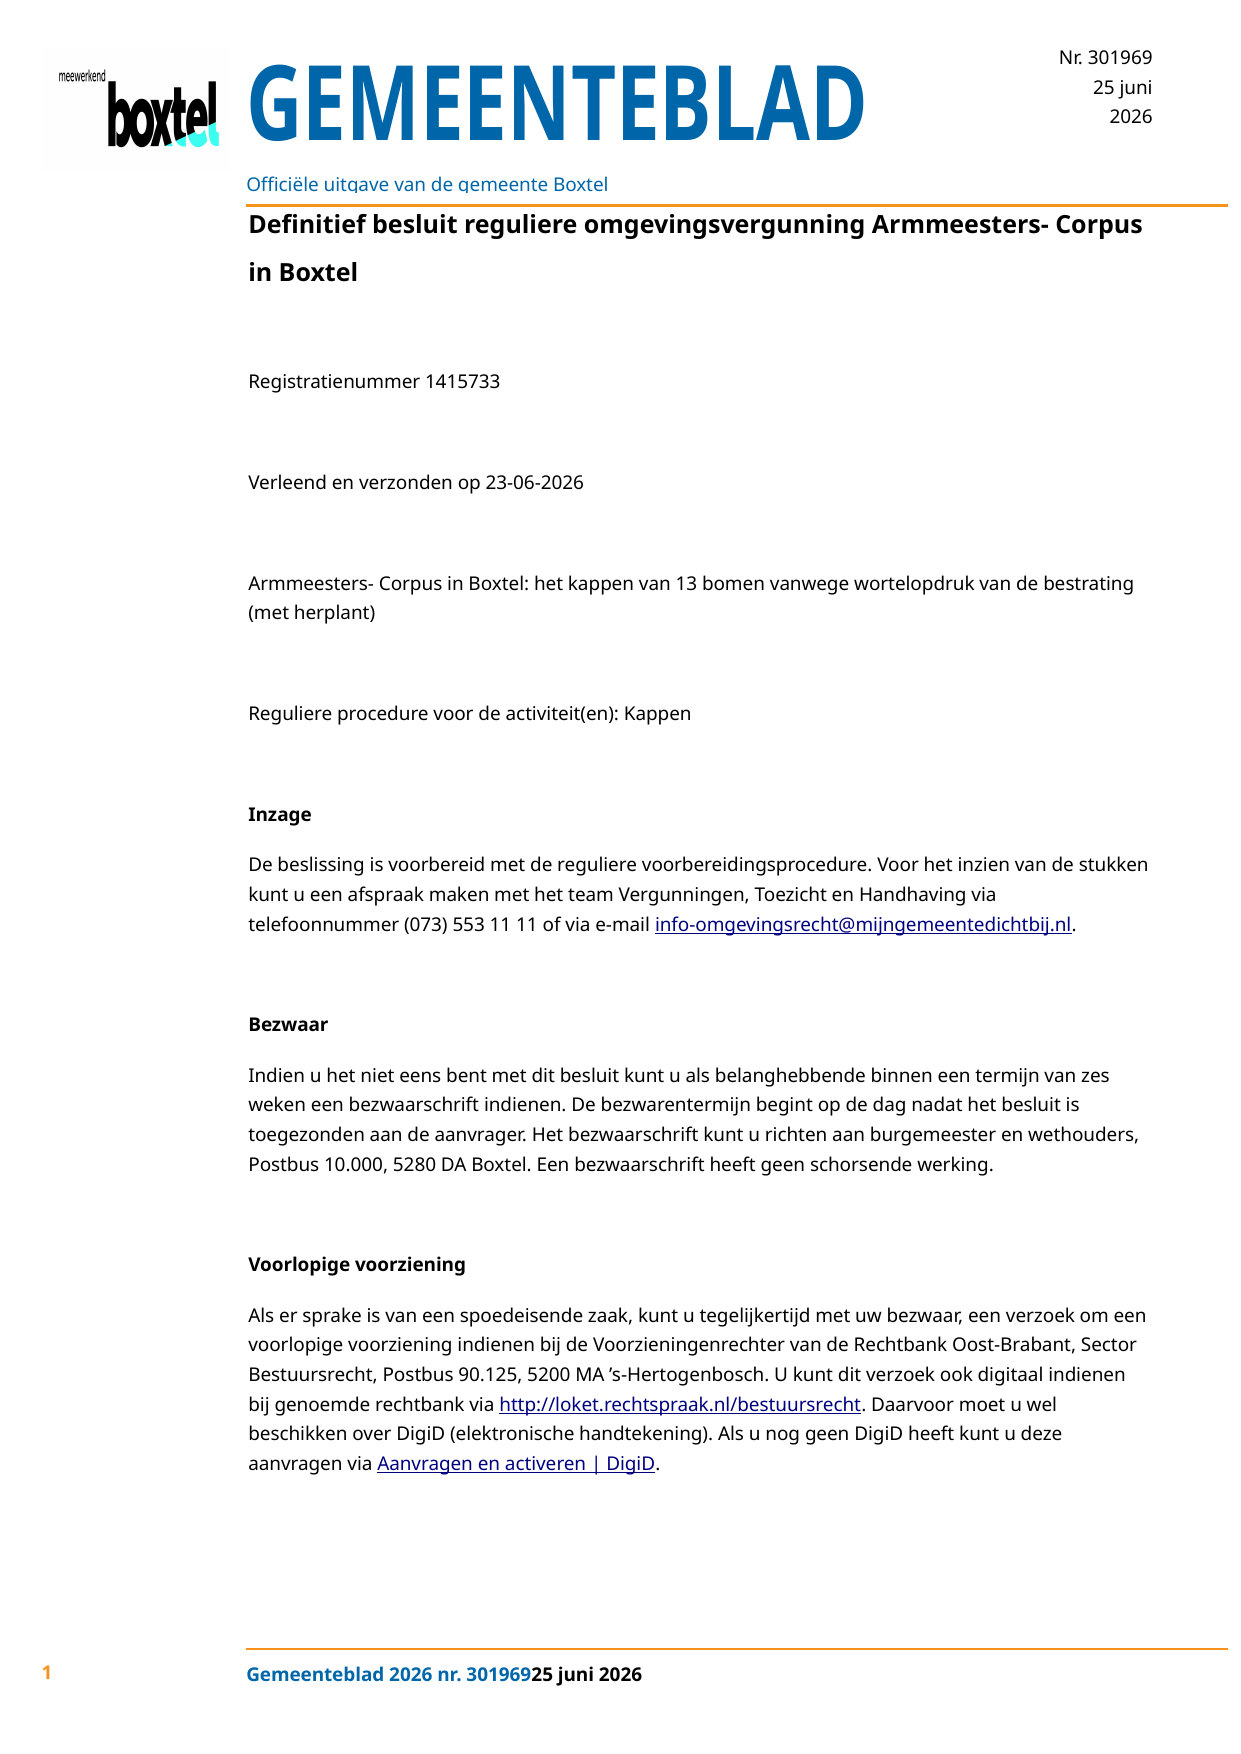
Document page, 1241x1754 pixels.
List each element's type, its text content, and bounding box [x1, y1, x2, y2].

text Verleend en verzonden op 23-06-2026 [248, 469, 1152, 495]
text Indien u het niet eens bent met dit besluit kunt u als belanghebbende binnen een termijn van zes weken een bezwaarschrift indienen. De bezwarentermijn begint op de dag nadat het besluit is toegezonden aan de aanvrager. Het bezwaarschrift kunt u richten aan burgemeester en wethouders, Postbus 10.000, 5280 DA Boxtel. Een bezwaarschrift heeft geen schorsende werking. [248, 1062, 1152, 1177]
picture [41, 47, 231, 172]
text Als er sprake is van een spoedeisende zaak, kunt u tegelijkertijd met uw bezwaar, een verzoek om een voorlopige voorziening indienen bij de Voorzieningenrechter van de Rechtbank Oost-Brabant, Sector Bestuursrecht, Postbus 90.125, 5200 MA ’s-Hertogenbosch. U kunt dit verzoek ook digitaal indienen bij genoemde rechtbank via http://loket.rechtspraak.nl/bestuursrecht. Daarvoor moet u wel beschikken over DigiD (elektronische handtekening). Als u nog geen DigiD heeft kunt u deze aanvragen via Aanvragen en activeren | DigiD. [248, 1302, 1152, 1476]
text Voorlopige voorziening [248, 1252, 1152, 1277]
text Armmeesters- Corpus in Boxtel: het kappen van 13 bomen vanwege wortelopdruk van de bestrating (met herplant) [248, 570, 1152, 625]
text Registratienummer 1415733 [248, 368, 1152, 394]
text Bezwaar [248, 1012, 1152, 1037]
text Definitief besluit reguliere omgevingsvergunning Armmeesters- Corpus in Boxtel [248, 207, 1152, 288]
text De beslissing is voorbereid met de reguliere voorbereidingsprocedure. Voor het inzien van de stukken kunt u een afspraak maken met het team Vergunningen, Toezicht en Handhaving via telefoonnummer (073) 553 11 11 of via e-mail info-omgevingsrecht@mijngemeentedichtbij.nl. [248, 852, 1152, 937]
text Reguliere procedure voor de activiteit(en): Kappen [248, 700, 1152, 726]
text Inzage [248, 801, 1152, 827]
